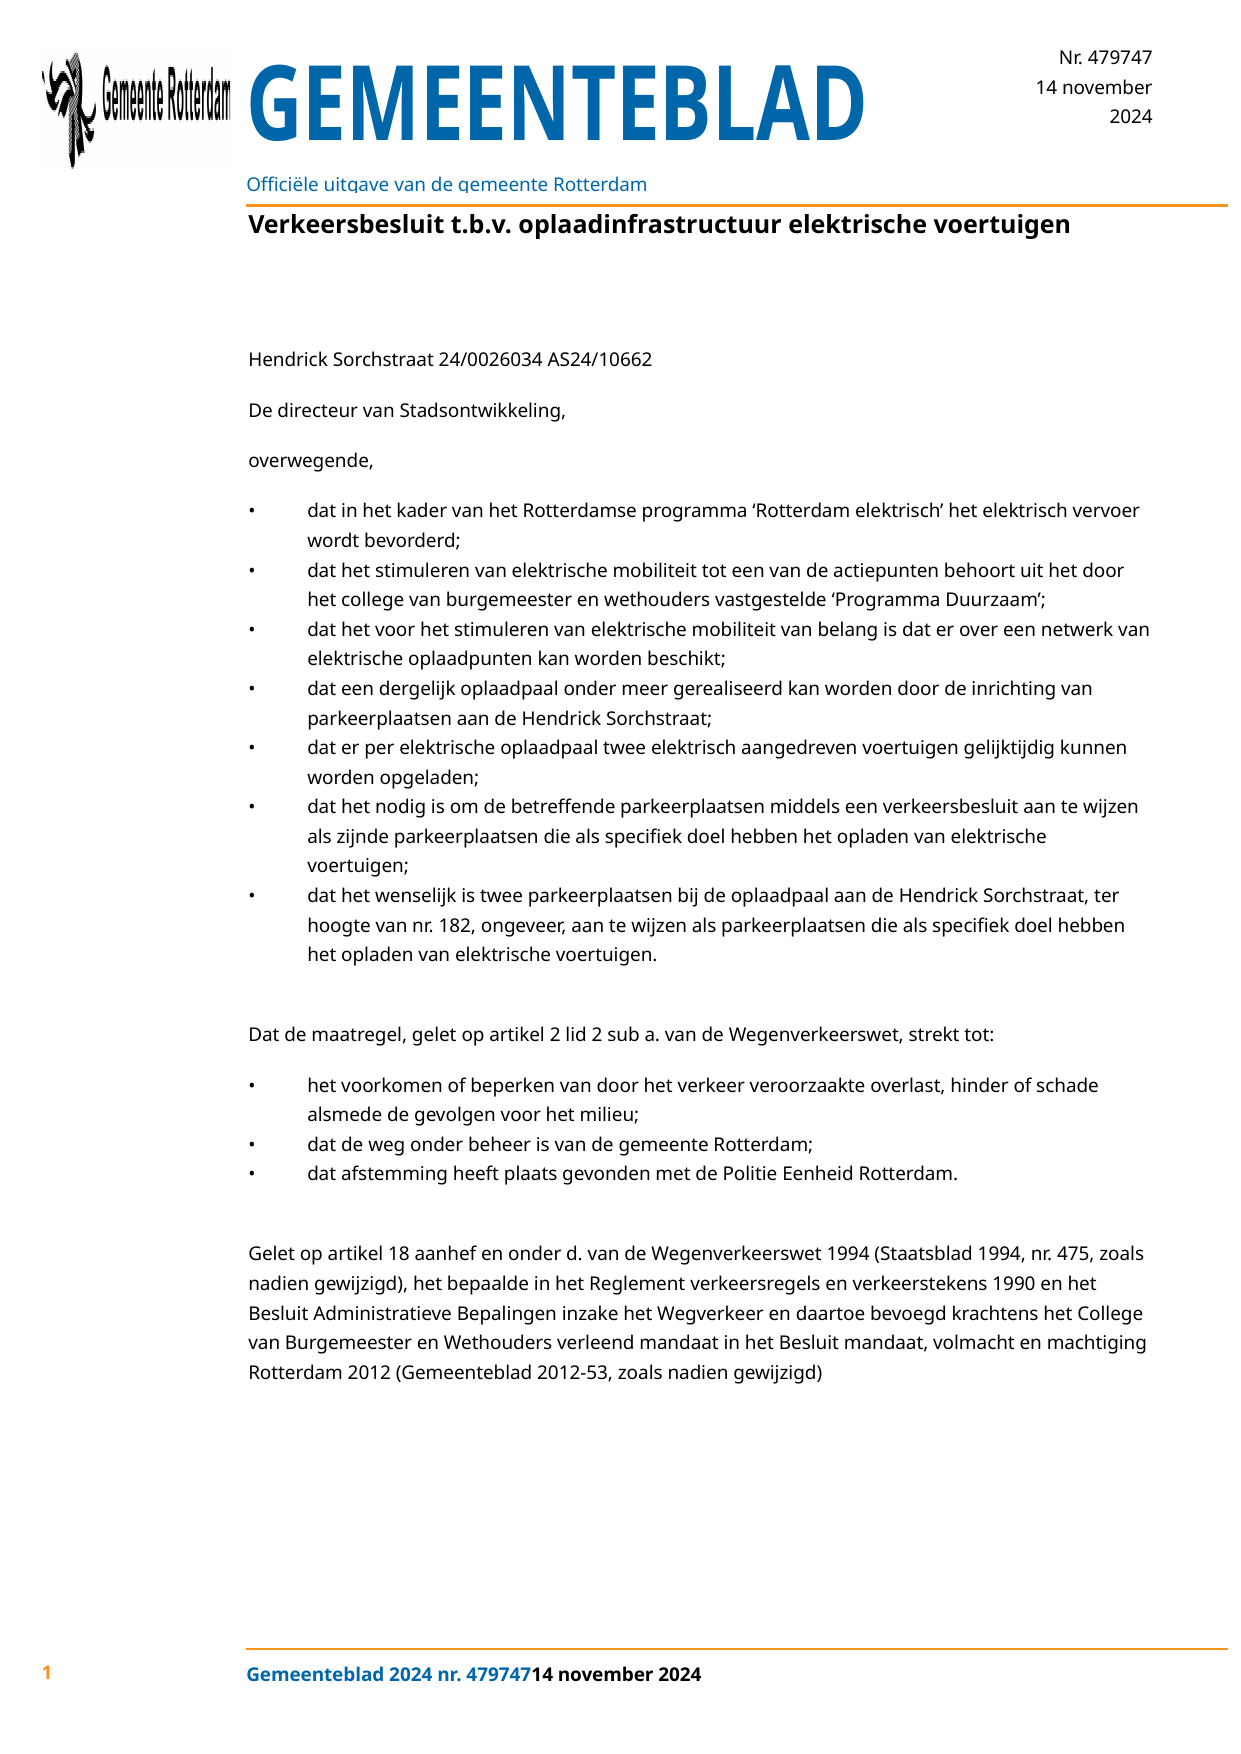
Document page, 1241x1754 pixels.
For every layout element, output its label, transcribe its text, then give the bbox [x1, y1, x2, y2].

list dat een dergelijk oplaadpaal onder meer gerealiseerd kan worden door de inrichting van parkeerplaatsen aan de Hendrick Sorchstraat; [248, 675, 1152, 731]
list dat het stimuleren van elektrische mobiliteit tot een van de actiepunten behoort uit het door het college van burgemeester en wethouders vastgestelde ‘Programma Duurzaam’; [248, 557, 1152, 612]
text Gelet op artikel 18 aanhef en onder d. van de Wegenverkeerswet 1994 (Staatsblad 1994, nr. 475, zoals nadien gewijzigd), het bepaalde in het Reglement verkeersregels en verkeerstekens 1990 en het Besluit Administratieve Bepalingen inzake het Wegverkeer en daartoe bevoegd krachtens het College van Burgemeester en Wethouders verleend mandaat in het Besluit mandaat, volmacht en machtiging Rotterdam 2012 (Gemeenteblad 2012-53, zoals nadien gewijzigd) [248, 1241, 1152, 1385]
list dat het nodig is om de betreffende parkeerplaatsen middels een verkeersbesluit aan te wijzen als zijnde parkeerplaatsen die als specifiek doel hebben het opladen van elektrische voertuigen; [248, 793, 1152, 878]
text De directeur van Stadsontwikkeling, [248, 397, 1152, 423]
list dat in het kader van het Rotterdamse programma ‘Rotterdam elektrisch’ het elektrisch vervoer wordt bevorderd; [248, 498, 1152, 553]
list dat de weg onder beheer is van de gemeente Rotterdam; [248, 1131, 1152, 1157]
text Verkeersbesluit t.b.v. oplaadinfrastructuur elektrische voertuigen [248, 207, 1152, 241]
list dat er per elektrische oplaadpaal twee elektrisch aangedreven voertuigen gelijktijdig kunnen worden opgeladen; [248, 734, 1152, 790]
text overwegende, [248, 447, 1152, 473]
picture [41, 47, 231, 172]
list het voorkomen of beperken van door het verkeer veroorzaakte overlast, hinder of schade alsmede de gevolgen voor het milieu; [248, 1072, 1152, 1127]
list dat het voor het stimuleren van elektrische mobiliteit van belang is dat er over een netwerk van elektrische oplaadpunten kan worden beschikt; [248, 616, 1152, 671]
list dat afstemming heeft plaats gevonden met de Politie Eenheid Rotterdam. [248, 1161, 1152, 1186]
text Hendrick Sorchstraat 24/0026034 AS24/10662 [248, 346, 1152, 372]
text Dat de maatregel, gelet op artikel 2 lid 2 sub a. van de Wegenverkeerswet, strekt tot: [248, 1021, 1152, 1047]
list dat het wenselijk is twee parkeerplaatsen bij de oplaadpaal aan de Hendrick Sorchstraat, ter hoogte van nr. 182, ongeveer, aan te wijzen als parkeerplaatsen die als specifiek doel hebben het opladen van elektrische voertuigen. [248, 882, 1152, 967]
